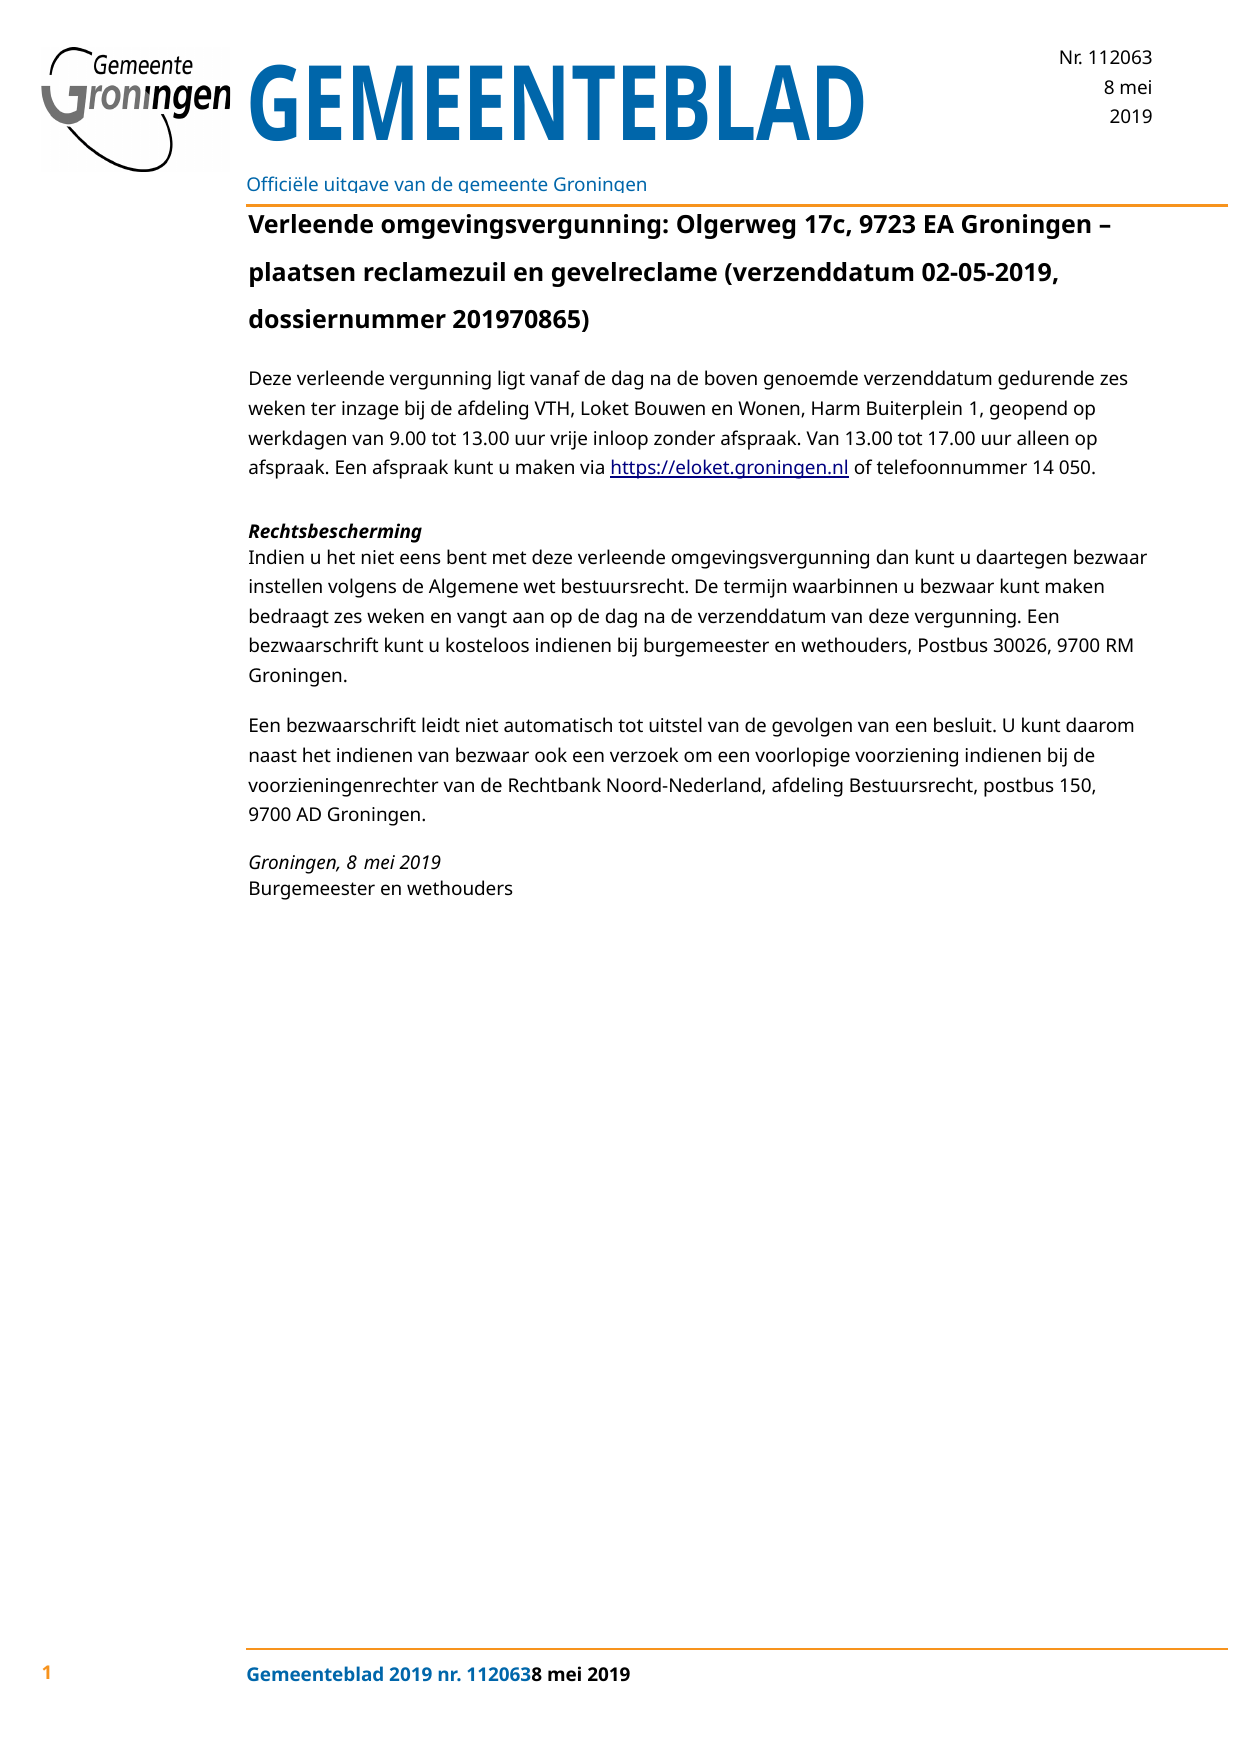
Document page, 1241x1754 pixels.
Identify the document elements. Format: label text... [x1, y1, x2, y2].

text Een bezwaarschrift leidt niet automatisch tot uitstel van de gevolgen van een besluit. U kunt daarom naast het indienen van bezwaar ook een verzoek om een voorlopige voorziening indienen bij de voorzieningenrechter van de Rechtbank Noord-Nederland, afdeling Bestuursrecht, postbus 150, 9700 AD Groningen. [248, 713, 1152, 827]
text Rechtsbescherming [248, 518, 1152, 544]
text Groningen, 8 mei 2019 [248, 849, 1152, 875]
text Verleende omgevingsvergunning: Olgerweg 17c, 9723 EA Groningen – plaatsen reclamezuil en gevelreclame (verzenddatum 02-05-2019, dossiernummer 201970865) [248, 207, 1152, 336]
picture [41, 47, 231, 172]
text Burgemeester en wethouders [248, 875, 1152, 901]
text Deze verleende vergunning ligt vanaf de dag na de boven genoemde verzenddatum gedurende zes weken ter inzage bij de afdeling VTH, Loket Bouwen en Wonen, Harm Buiterplein 1, geopend op werkdagen van 9.00 tot 13.00 uur vrije inloop zonder afspraak. Van 13.00 tot 17.00 uur alleen op afspraak. Een afspraak kunt u maken via https://eloket.groningen.nl of telefoonnummer 14 050. [248, 366, 1152, 480]
text Indien u het niet eens bent met deze verleende omgevingsvergunning dan kunt u daartegen bezwaar instellen volgens de Algemene wet bestuursrecht. De termijn waarbinnen u bezwaar kunt maken bedraagt zes weken en vangt aan op de dag na de verzenddatum van deze vergunning. Een bezwaarschrift kunt u kosteloos indienen bij burgemeester en wethouders, Postbus 30026, 9700 RM Groningen. [248, 544, 1152, 688]
